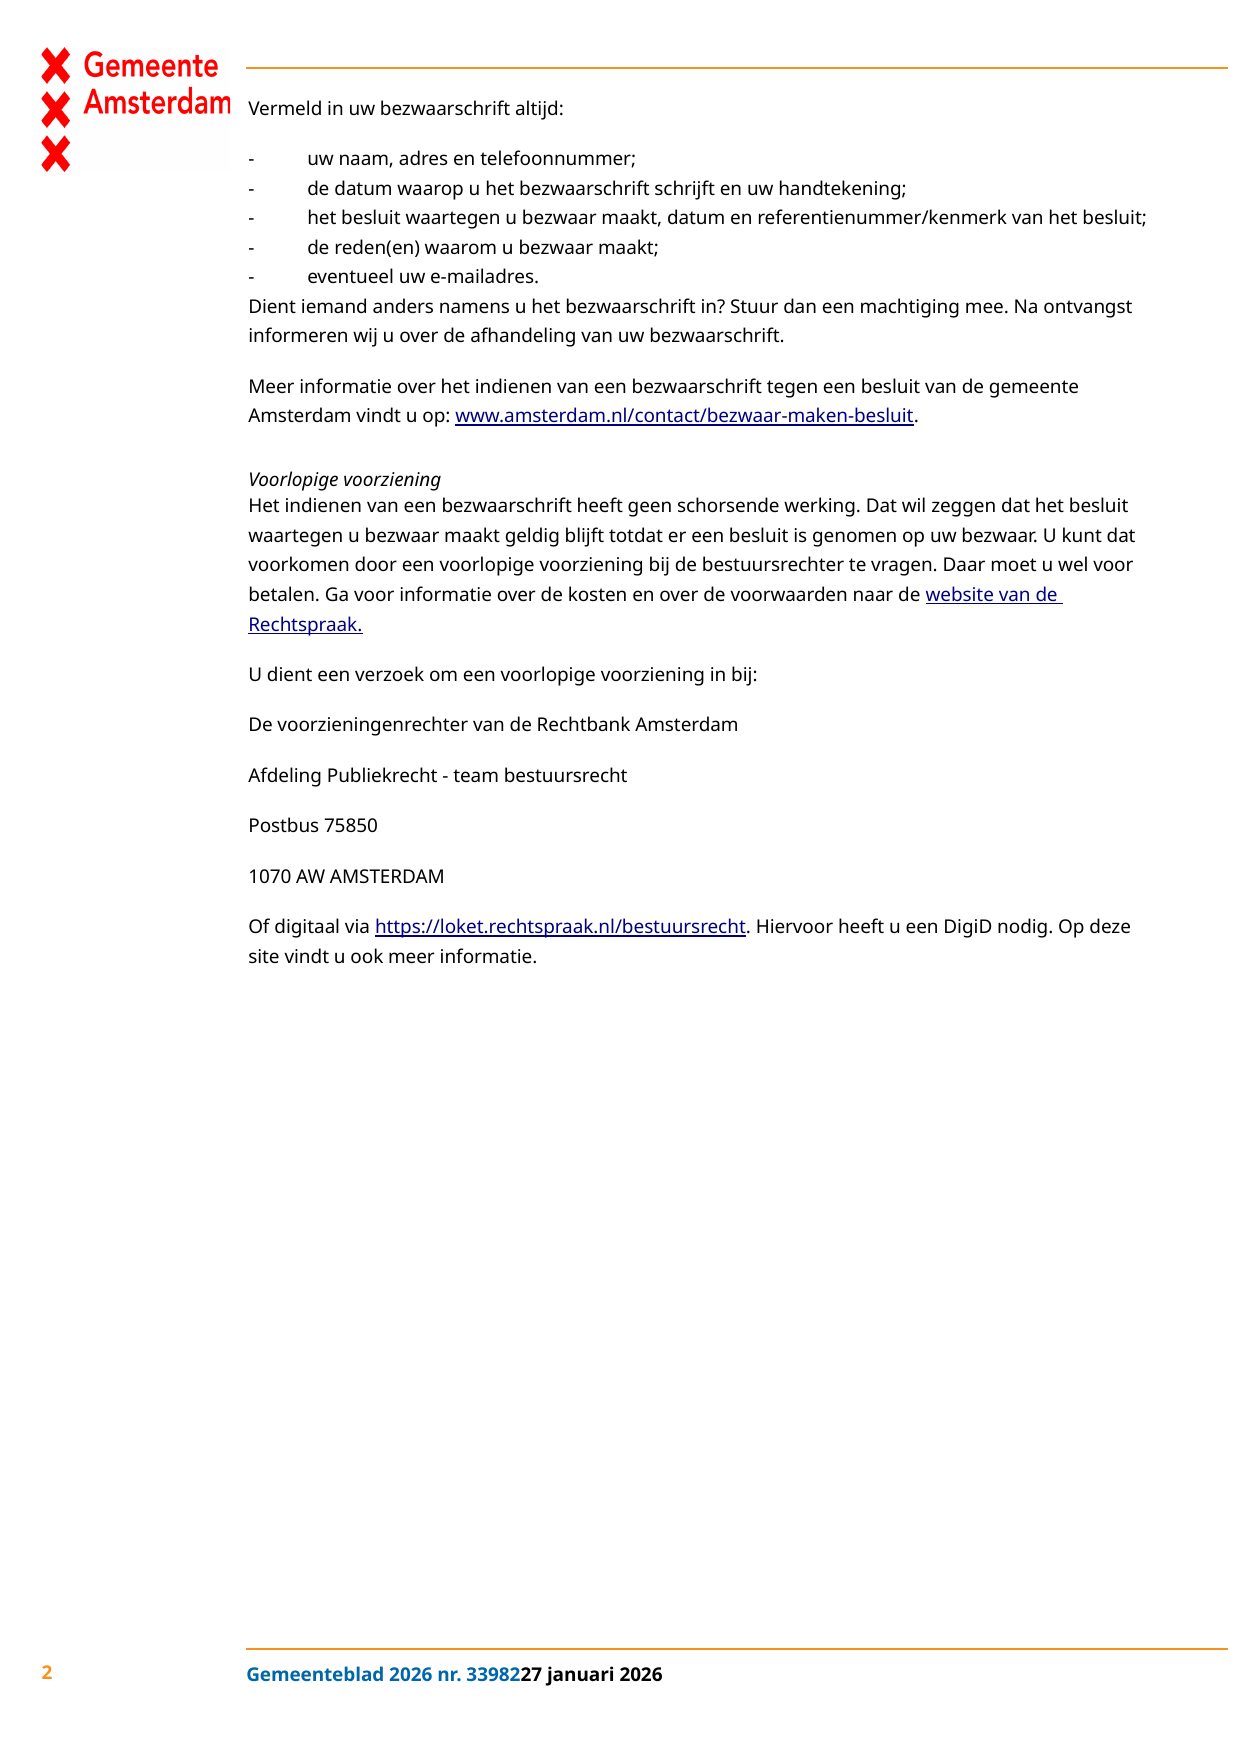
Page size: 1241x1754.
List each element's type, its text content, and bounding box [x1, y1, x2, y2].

text U dient een verzoek om een voorlopige voorziening in bij: [248, 661, 1152, 687]
list het besluit waartegen u bezwaar maakt, datum en referentienummer/kenmerk van het besluit; [248, 204, 1152, 230]
text 1070 AW AMSTERDAM [248, 863, 1152, 888]
text Of digitaal via https://loket.rechtspraak.nl/bestuursrecht. Hiervoor heeft u een DigiD nodig. Op deze site vindt u ook meer informatie. [248, 913, 1152, 968]
text Postbus 75850 [248, 812, 1152, 838]
list eventueel uw e-mailadres. [248, 263, 1152, 289]
text Afdeling Publiekrecht - team bestuursrecht [248, 762, 1152, 788]
text Dient iemand anders namens u het bezwaarschrift in? Stuur dan een machtiging mee. Na ontvangst informeren wij u over de afhandeling van uw bezwaarschrift. [248, 293, 1152, 348]
picture [41, 47, 231, 172]
text Voorlopige voorziening [248, 467, 1152, 492]
text Het indienen van een bezwaarschrift heeft geen schorsende werking. Dat wil zeggen dat het besluit waartegen u bezwaar maakt geldig blijft totdat er een besluit is genomen op uw bezwaar. U kunt dat voorkomen door een voorlopige voorziening bij de bestuursrechter te vragen. Daar moet u wel voor betalen. Ga voor informatie over de kosten en over de voorwaarden naar de website van de Rechtspraak. [248, 492, 1152, 636]
text De voorzieningenrechter van de Rechtbank Amsterdam [248, 712, 1152, 737]
text Meer informatie over het indienen van een bezwaarschrift tegen een besluit van de gemeente Amsterdam vindt u op: www.amsterdam.nl/contact/bezwaar-maken-besluit. [248, 373, 1152, 428]
list de reden(en) waarom u bezwaar maakt; [248, 234, 1152, 260]
list uw naam, adres en telefoonnummer; [248, 145, 1152, 171]
list de datum waarop u het bezwaarschrift schrijft en uw handtekening; [248, 175, 1152, 201]
text Vermeld in uw bezwaarschrift altijd: [248, 95, 1152, 121]
